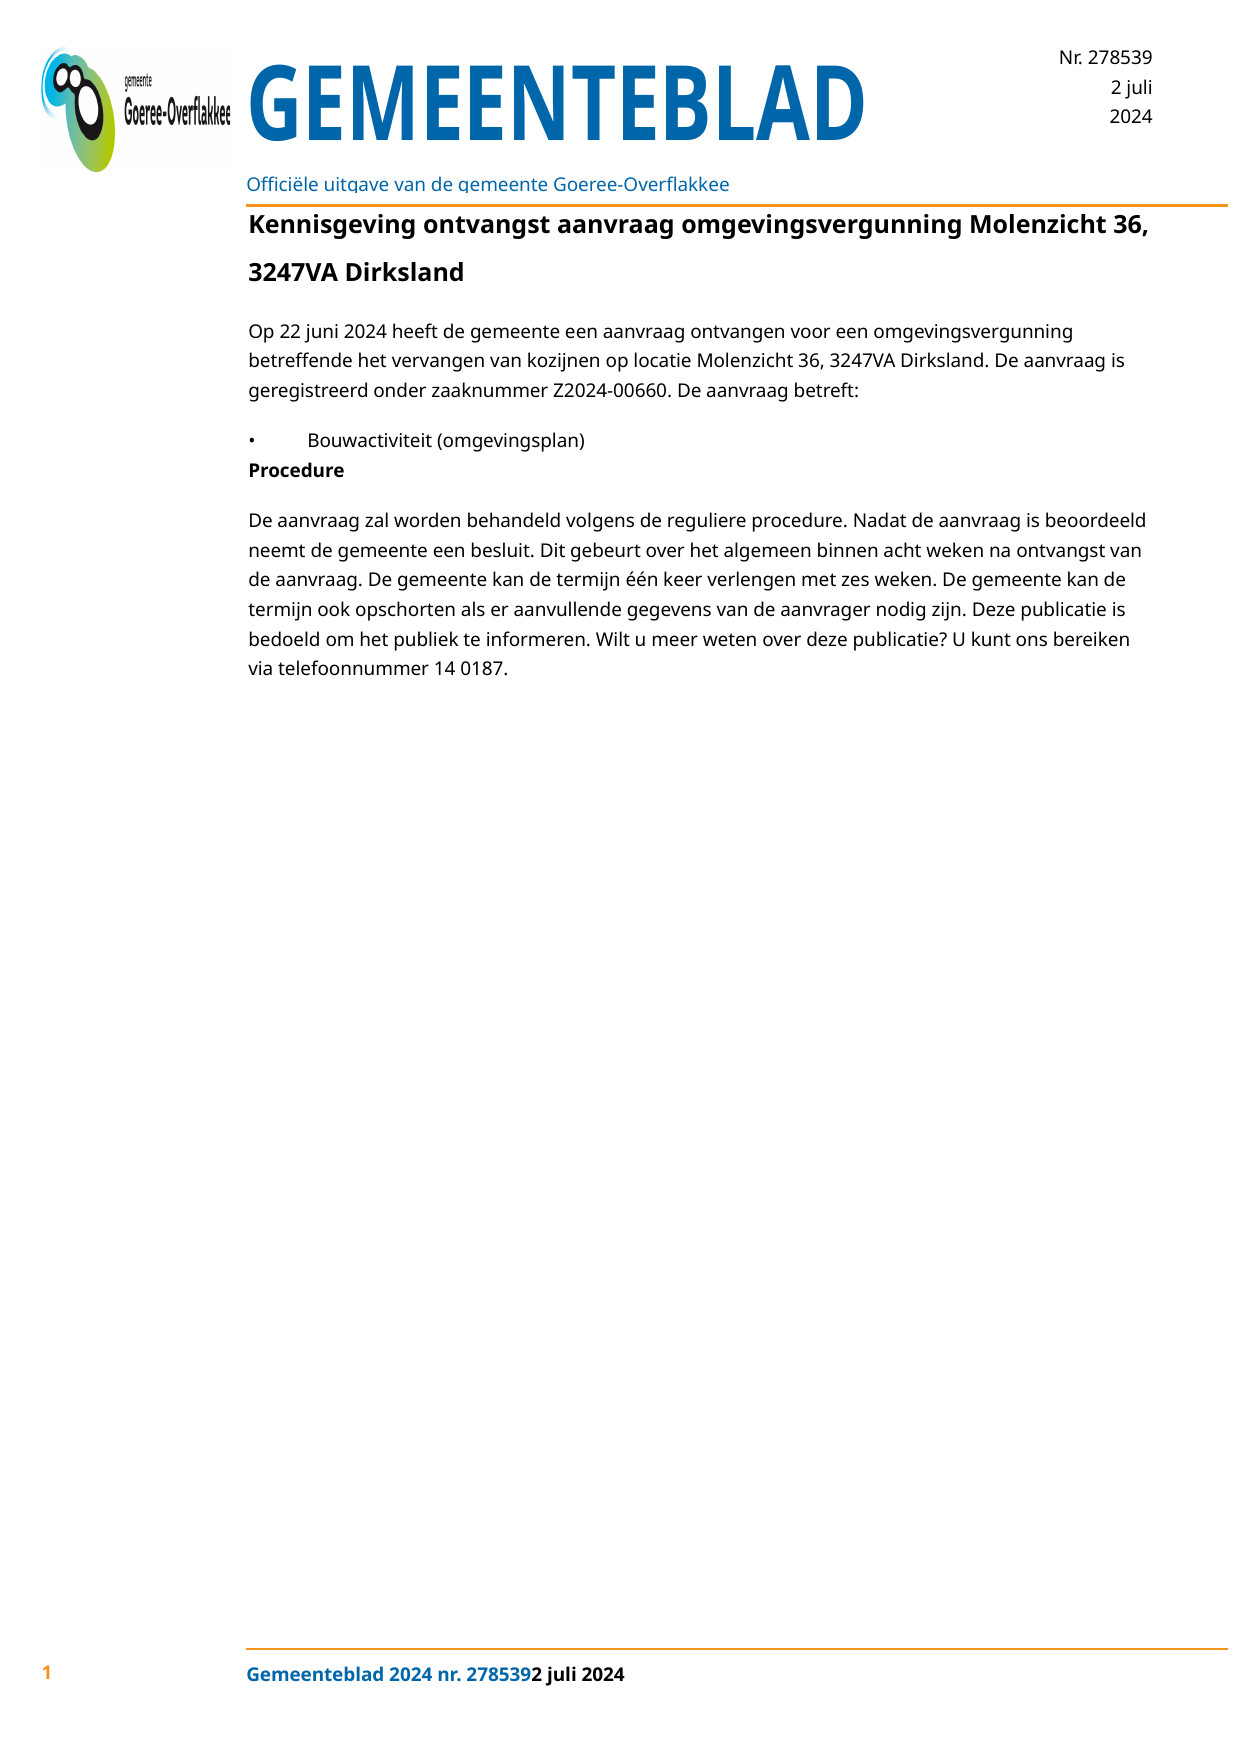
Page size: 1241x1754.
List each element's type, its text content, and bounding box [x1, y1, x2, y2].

text De aanvraag zal worden behandeld volgens de reguliere procedure. Nadat de aanvraag is beoordeeld neemt de gemeente een besluit. Dit gebeurt over het algemeen binnen acht weken na ontvangst van de aanvraag. De gemeente kan de termijn één keer verlengen met zes weken. De gemeente kan de termijn ook opschorten als er aanvullende gegevens van de aanvrager nodig zijn. Deze publicatie is bedoeld om het publiek te informeren. Wilt u meer weten over deze publicatie? U kunt ons bereiken via telefoonnummer 14 0187. [248, 507, 1152, 681]
text Op 22 juni 2024 heeft de gemeente een aanvraag ontvangen voor een omgevingsvergunning betreffende het vervangen van kozijnen op locatie Molenzicht 36, 3247VA Dirksland. De aanvraag is geregistreerd onder zaaknummer Z2024-00660. De aanvraag betreft: [248, 318, 1152, 403]
picture [41, 47, 231, 172]
list Bouwactiviteit (omgevingsplan) [248, 427, 1152, 453]
text Kennisgeving ontvangst aanvraag omgevingsvergunning Molenzicht 36, 3247VA Dirksland [248, 207, 1152, 288]
text Procedure [248, 457, 1152, 483]
